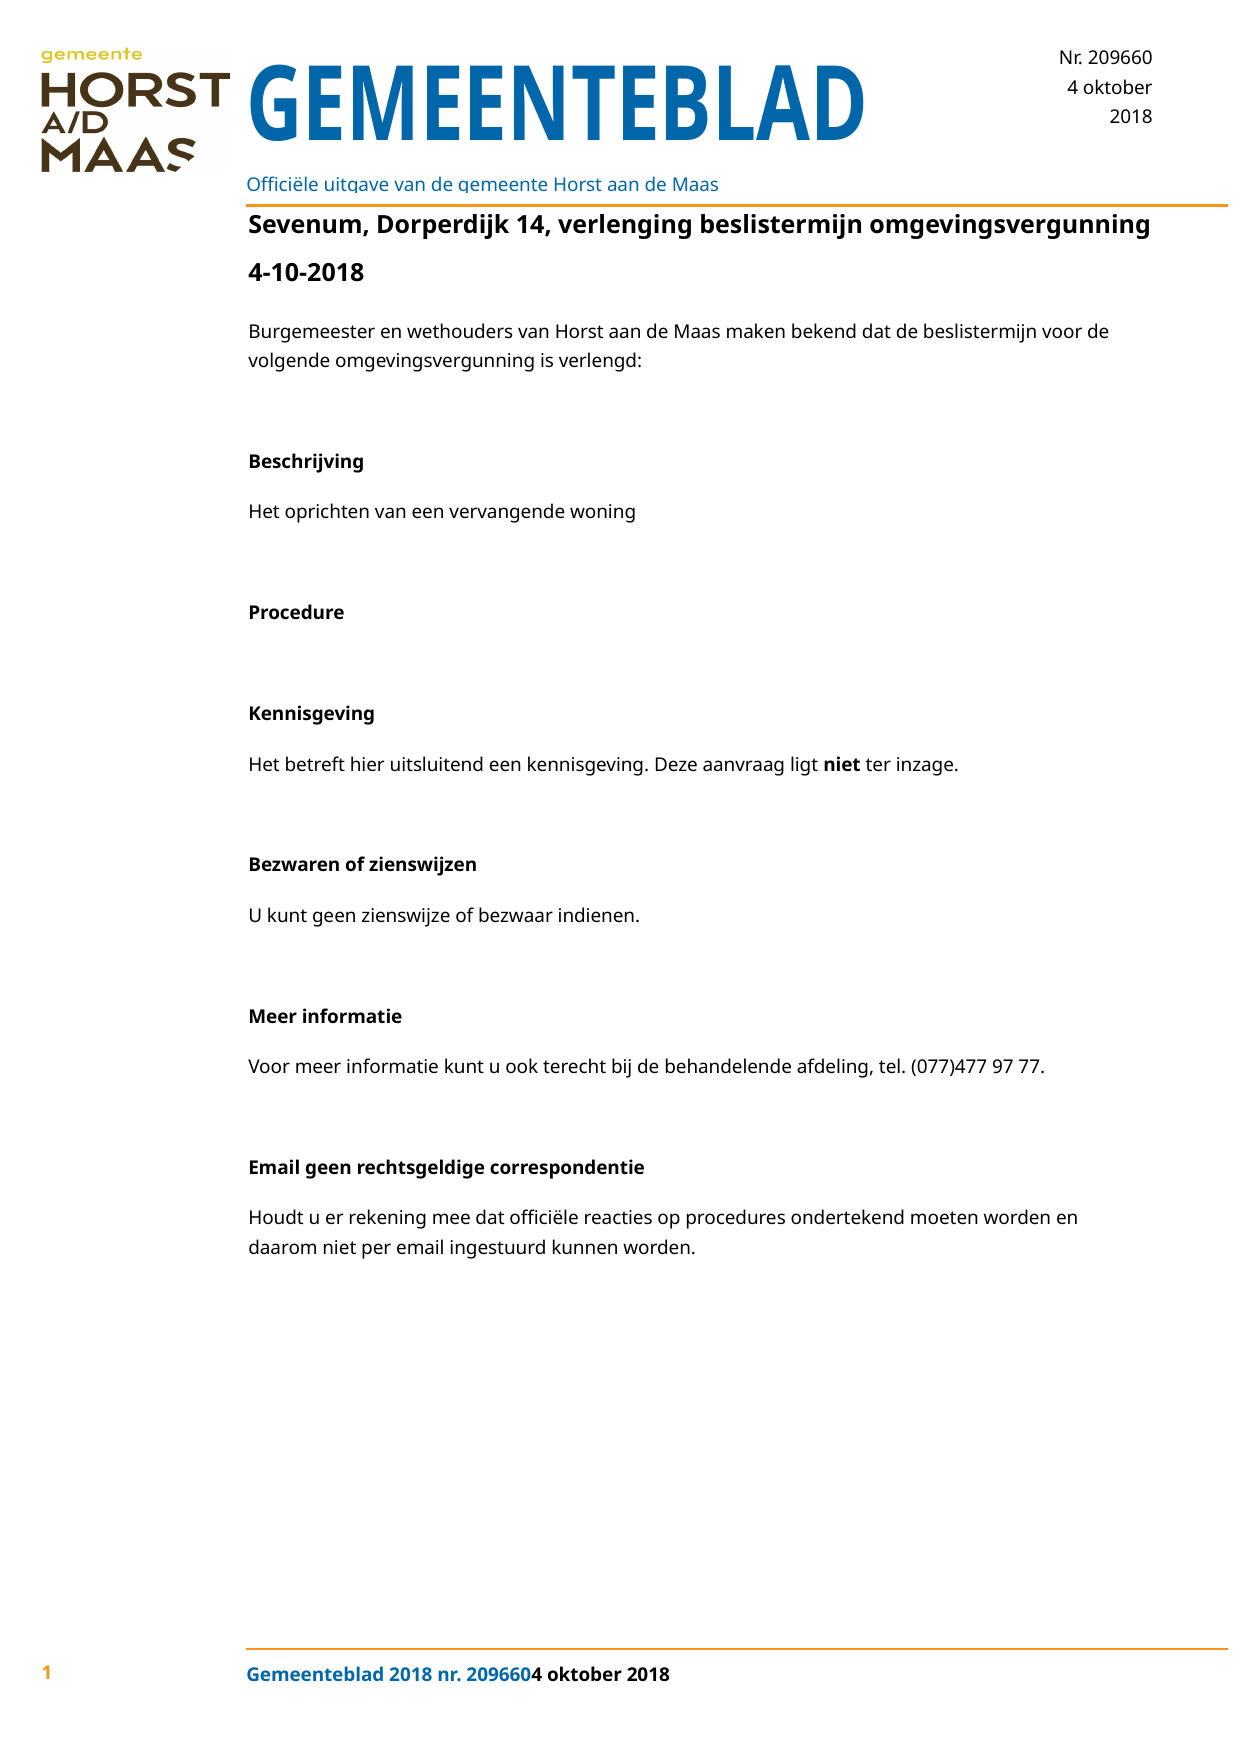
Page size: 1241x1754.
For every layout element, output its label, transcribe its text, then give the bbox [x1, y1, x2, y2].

text Het oprichten van een vervangende woning [248, 499, 1152, 524]
picture [41, 47, 231, 172]
text U kunt geen zienswijze of bezwaar indienen. [248, 902, 1152, 928]
text Houdt u er rekening mee dat officiële reacties op procedures ondertekend moeten worden en daarom niet per email ingestuurd kunnen worden. [248, 1204, 1152, 1260]
text Het betreft hier uitsluitend een kennisgeving. Deze aanvraag ligt niet ter inzage. [248, 751, 1152, 777]
text Kennisgeving [248, 700, 1152, 726]
text Sevenum, Dorperdijk 14, verlenging beslistermijn omgevingsvergunning 4-10-2018 [248, 207, 1152, 288]
text Burgemeester en wethouders van Horst aan de Maas maken bekend dat de beslistermijn voor de volgende omgevingsvergunning is verlengd: [248, 318, 1152, 373]
text Voor meer informatie kunt u ook terecht bij de behandelende afdeling, tel. (077)477 97 77. [248, 1053, 1152, 1079]
text Beschrijving [248, 448, 1152, 474]
text Procedure [248, 599, 1152, 625]
text Bezwaren of zienswijzen [248, 852, 1152, 877]
text Meer informatie [248, 1003, 1152, 1029]
text Email geen rechtsgeldige correspondentie [248, 1154, 1152, 1180]
